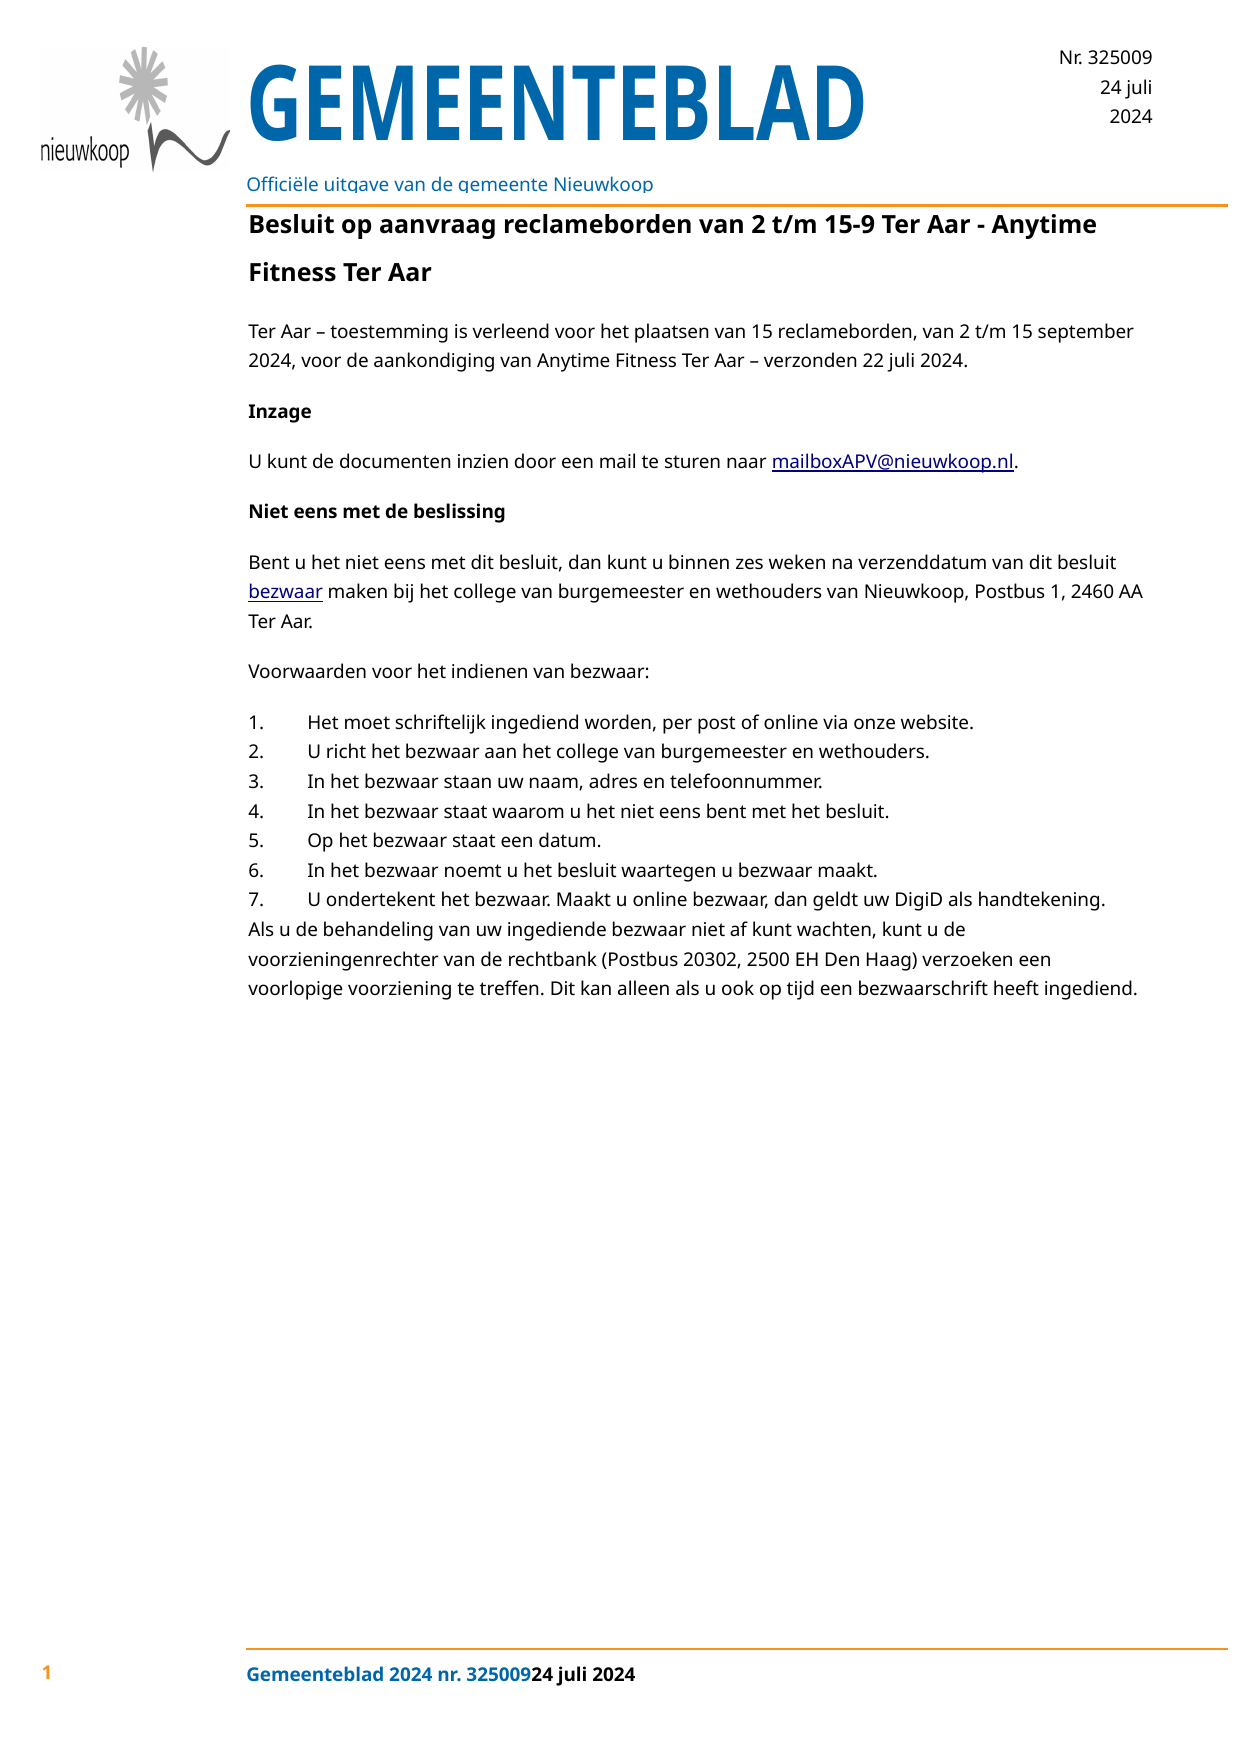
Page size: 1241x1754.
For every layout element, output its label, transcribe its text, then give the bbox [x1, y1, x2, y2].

list U richt het bezwaar aan het college van burgemeester en wethouders. [248, 739, 1152, 764]
list In het bezwaar staat waarom u het niet eens bent met het besluit. [248, 798, 1152, 824]
text Als u de behandeling van uw ingediende bezwaar niet af kunt wachten, kunt u de voorzieningenrechter van de rechtbank (Postbus 20302, 2500 EH Den Haag) verzoeken een voorlopige voorziening te treffen. Dit kan alleen als u ook op tijd een bezwaarschrift heeft ingediend. [248, 916, 1152, 1001]
text U kunt de documenten inzien door een mail te sturen naar mailboxAPV@nieuwkoop.nl. [248, 448, 1152, 474]
picture [41, 47, 231, 172]
list Het moet schriftelijk ingediend worden, per post of online via onze website. [248, 709, 1152, 735]
list U ondertekent het bezwaar. Maakt u online bezwaar, dan geldt uw DigiD als handtekening. [248, 887, 1152, 912]
text Voorwaarden voor het indienen van bezwaar: [248, 659, 1152, 684]
list Op het bezwaar staat een datum. [248, 827, 1152, 853]
text Bent u het niet eens met dit besluit, dan kunt u binnen zes weken na verzenddatum van dit besluit bezwaar maken bij het college van burgemeester en wethouders van Nieuwkoop, Postbus 1, 2460 AA Ter Aar. [248, 549, 1152, 634]
list In het bezwaar staan uw naam, adres en telefoonnummer. [248, 768, 1152, 794]
list In het bezwaar noemt u het besluit waartegen u bezwaar maakt. [248, 857, 1152, 883]
text Inzage [248, 398, 1152, 424]
text Niet eens met de beslissing [248, 499, 1152, 524]
text Besluit op aanvraag reclameborden van 2 t/m 15-9 Ter Aar - Anytime Fitness Ter Aar [248, 207, 1152, 288]
text Ter Aar – toestemming is verleend voor het plaatsen van 15 reclameborden, van 2 t/m 15 september 2024, voor de aankondiging van Anytime Fitness Ter Aar – verzonden 22 juli 2024. [248, 318, 1152, 373]
